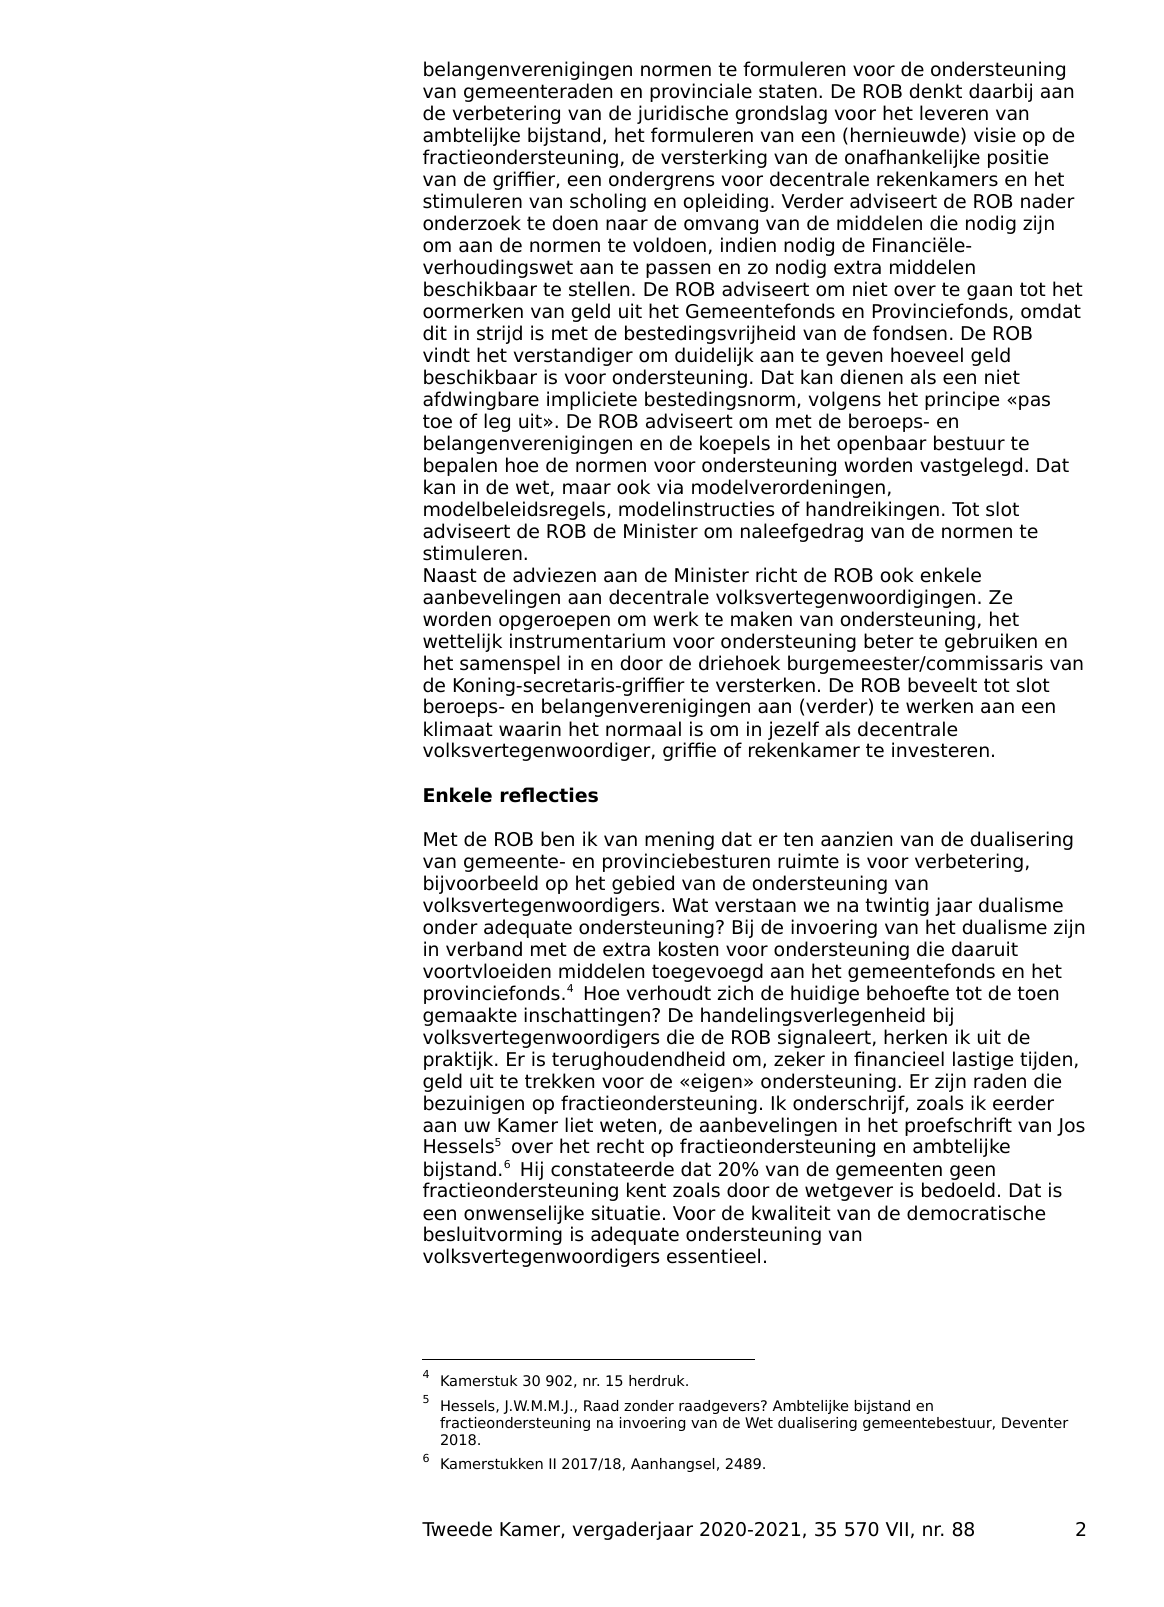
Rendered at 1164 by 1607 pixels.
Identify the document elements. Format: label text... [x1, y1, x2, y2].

text Kamerstuk 30 902, nr. 15 herdruk. [422, 1368, 1087, 1391]
text Naast de adviezen aan de Minister richt de ROB ook enkele aanbevelingen aan decentrale volksvertegenwoordigingen. Ze worden opgeroepen om werk te maken van ondersteuning, het wettelijk instrumentarium voor ondersteuning beter te gebruiken en het samenspel in en door de driehoek burgemeester/commissaris van de Koning-secretaris-griffier te versterken. De ROB beveelt tot slot beroeps- en belangenverenigingen aan (verder) te werken aan een klimaat waarin het normaal is om in jezelf als decentrale volksvertegenwoordiger, griffie of rekenkamer te investeren. [422, 564, 1087, 762]
text Kamerstukken II 2017/18, Aanhangsel, 2489. [422, 1452, 1087, 1474]
subtitle Enkele reflecties [422, 784, 1087, 807]
text Hessels, J.W.M.M.J., Raad zonder raadgevers? Ambtelijke bijstand en fractieondersteuning na invoering van de Wet dualisering gemeentebestuur, Deventer 2018. [422, 1393, 1087, 1449]
text Met de ROB ben ik van mening dat er ten aanzien van de dualisering van gemeente- en provinciebesturen ruimte is voor verbetering, bijvoorbeeld op het gebied van de ondersteuning van volksvertegenwoordigers. Wat verstaan we na twintig jaar dualisme onder adequate ondersteuning? Bij de invoering van het dualisme zijn in verband met de extra kosten voor ondersteuning die daaruit voortvloeiden middelen toegevoegd aan het gemeentefonds en het provinciefonds. Hoe verhoudt zich de huidige behoefte tot de toen gemaakte inschattingen? De handelingsverlegenheid bij volksvertegenwoordigers die de ROB signaleert, herken ik uit de praktijk. Er is terughoudendheid om, zeker in financieel lastige tijden, geld uit te trekken voor de «eigen» ondersteuning. Er zijn raden die bezuinigen op fractieondersteuning. Ik onderschrijf, zoals ik eerder aan uw Kamer liet weten, de aanbevelingen in het proefschrift van Jos Hessels over het recht op fractieondersteuning en ambtelijke bijstand. Hij constateerde dat 20% van de gemeenten geen fractieondersteuning kent zoals door de wetgever is bedoeld. Dat is een onwenselijke situatie. Voor de kwaliteit van de democratische besluitvorming is adequate ondersteuning van volksvertegenwoordigers essentieel. [422, 829, 1087, 1268]
text belangenverenigingen normen te formuleren voor de ondersteuning van gemeenteraden en provinciale staten. De ROB denkt daarbij aan de verbetering van de juridische grondslag voor het leveren van ambtelijke bijstand, het formuleren van een (hernieuwde) visie op de fractieondersteuning, de versterking van de onafhankelijke positie van de griffier, een ondergrens voor decentrale rekenkamers en het stimuleren van scholing en opleiding. Verder adviseert de ROB nader onderzoek te doen naar de omvang van de middelen die nodig zijn om aan de normen te voldoen, indien nodig de Financiële-verhoudingswet aan te passen en zo nodig extra middelen beschikbaar te stellen. De ROB adviseert om niet over te gaan tot het oormerken van geld uit het Gemeentefonds en Provinciefonds, omdat dit in strijd is met de bestedingsvrijheid van de fondsen. De ROB vindt het verstandiger om duidelijk aan te geven hoeveel geld beschikbaar is voor ondersteuning. Dat kan dienen als een niet afdwingbare impliciete bestedingsnorm, volgens het principe «pas toe of leg uit». De ROB adviseert om met de beroeps- en belangenverenigingen en de koepels in het openbaar bestuur te bepalen hoe de normen voor ondersteuning worden vastgelegd. Dat kan in de wet, maar ook via modelverordeningen, modelbeleidsregels, modelinstructies of handreikingen. Tot slot adviseert de ROB de Minister om naleefgedrag van de normen te stimuleren. [422, 59, 1087, 564]
